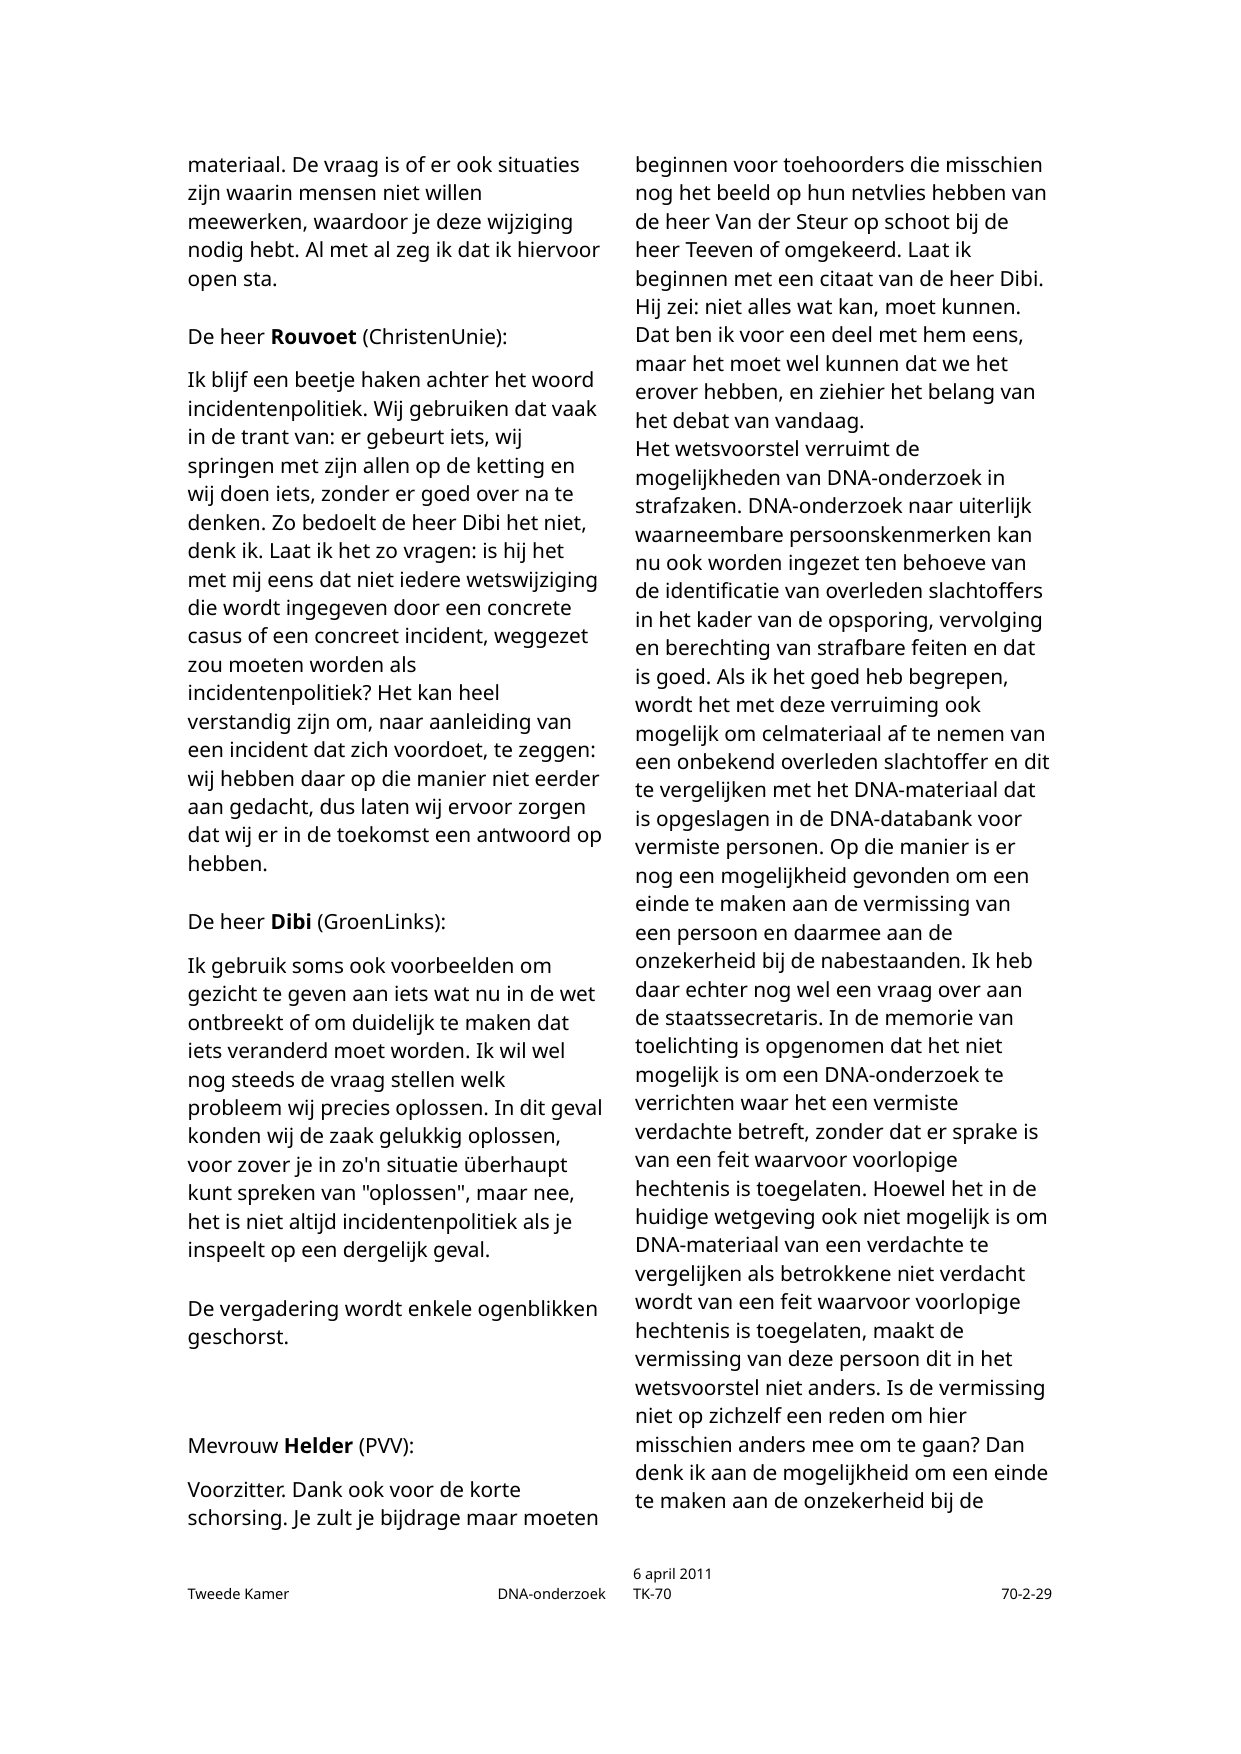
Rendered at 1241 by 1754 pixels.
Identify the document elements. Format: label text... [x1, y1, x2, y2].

text materiaal. De vraag is of er ook situaties zijn waarin mensen niet willen meewerken, waardoor je deze wijziging nodig hebt. Al met al zeg ik dat ik hiervoor open sta. [187, 150, 605, 292]
text Voorzitter. Dank ook voor de korte schorsing. Je zult je bijdrage maar moeten [187, 1475, 605, 1532]
text De vergadering wordt enkele ogenblikken geschorst. [187, 1294, 605, 1351]
text De heer Dibi (GroenLinks): [187, 907, 605, 936]
text  [187, 1381, 605, 1409]
text Ik blijf een beetje haken achter het woord incidentenpolitiek. Wij gebruiken dat vaak in de trant van: er gebeurt iets, wij springen met zijn allen op de ketting en wij doen iets, zonder er goed over na te denken. Zo bedoelt de heer Dibi het niet, denk ik. Laat ik het zo vragen: is hij het met mij eens dat niet iedere wetswijziging die wordt ingegeven door een concrete casus of een concreet incident, weggezet zou moeten worden als incidentenpolitiek? Het kan heel verstandig zijn om, naar aanleiding van een incident dat zich voordoet, te zeggen: wij hebben daar op die manier niet eerder aan gedacht, dus laten wij ervoor zorgen dat wij er in de toekomst een antwoord op hebben. [187, 366, 605, 877]
text De heer Rouvoet (ChristenUnie): [187, 322, 605, 351]
text Het wetsvoorstel verruimt de mogelijkheden van DNA-onderzoek in strafzaken. DNA-onderzoek naar uiterlijk waarneembare persoonskenmerken kan nu ook worden ingezet ten behoeve van de identificatie van overleden slachtoffers in het kader van de opsporing, vervolging en berechting van strafbare feiten en dat is goed. Als ik het goed heb begrepen, wordt het met deze verruiming ook mogelijk om celmateriaal af te nemen van een onbekend overleden slachtoffer en dit te vergelijken met het DNA-materiaal dat is opgeslagen in de DNA-databank voor vermiste personen. Op die manier is er nog een mogelijkheid gevonden om een einde te maken aan de vermissing van een persoon en daarmee aan de onzekerheid bij de nabestaanden. Ik heb daar echter nog wel een vraag over aan de staatssecretaris. In de memorie van toelichting is opgenomen dat het niet mogelijk is om een DNA-onderzoek te verrichten waar het een vermiste verdachte betreft, zonder dat er sprake is van een feit waarvoor voorlopige hechtenis is toegelaten. Hoewel het in de huidige wetgeving ook niet mogelijk is om DNA-materiaal van een verdachte te vergelijken als betrokkene niet verdacht wordt van een feit waarvoor voorlopige hechtenis is toegelaten, maakt de vermissing van deze persoon dit in het wetsvoorstel niet anders. Is de vermissing niet op zichzelf een reden om hier misschien anders mee om te gaan? Dan denk ik aan de mogelijkheid om een einde te maken aan de onzekerheid bij de [635, 434, 1053, 1515]
text Ik gebruik soms ook voorbeelden om gezicht te geven aan iets wat nu in de wet ontbreekt of om duidelijk te maken dat iets veranderd moet worden. Ik wil wel nog steeds de vraag stellen welk probleem wij precies oplossen. In dit geval konden wij de zaak gelukkig oplossen, voor zover je in zo'n situatie überhaupt kunt spreken van "oplossen", maar nee, het is niet altijd incidentenpolitiek als je inspeelt op een dergelijk geval. [187, 951, 605, 1264]
text beginnen voor toehoorders die misschien nog het beeld op hun netvlies hebben van de heer Van der Steur op schoot bij de heer Teeven of omgekeerd. Laat ik beginnen met een citaat van de heer Dibi. Hij zei: niet alles wat kan, moet kunnen. Dat ben ik voor een deel met hem eens, maar het moet wel kunnen dat we het erover hebben, en ziehier het belang van het debat van vandaag. [635, 150, 1053, 434]
text Mevrouw Helder (PVV): [187, 1432, 605, 1460]
